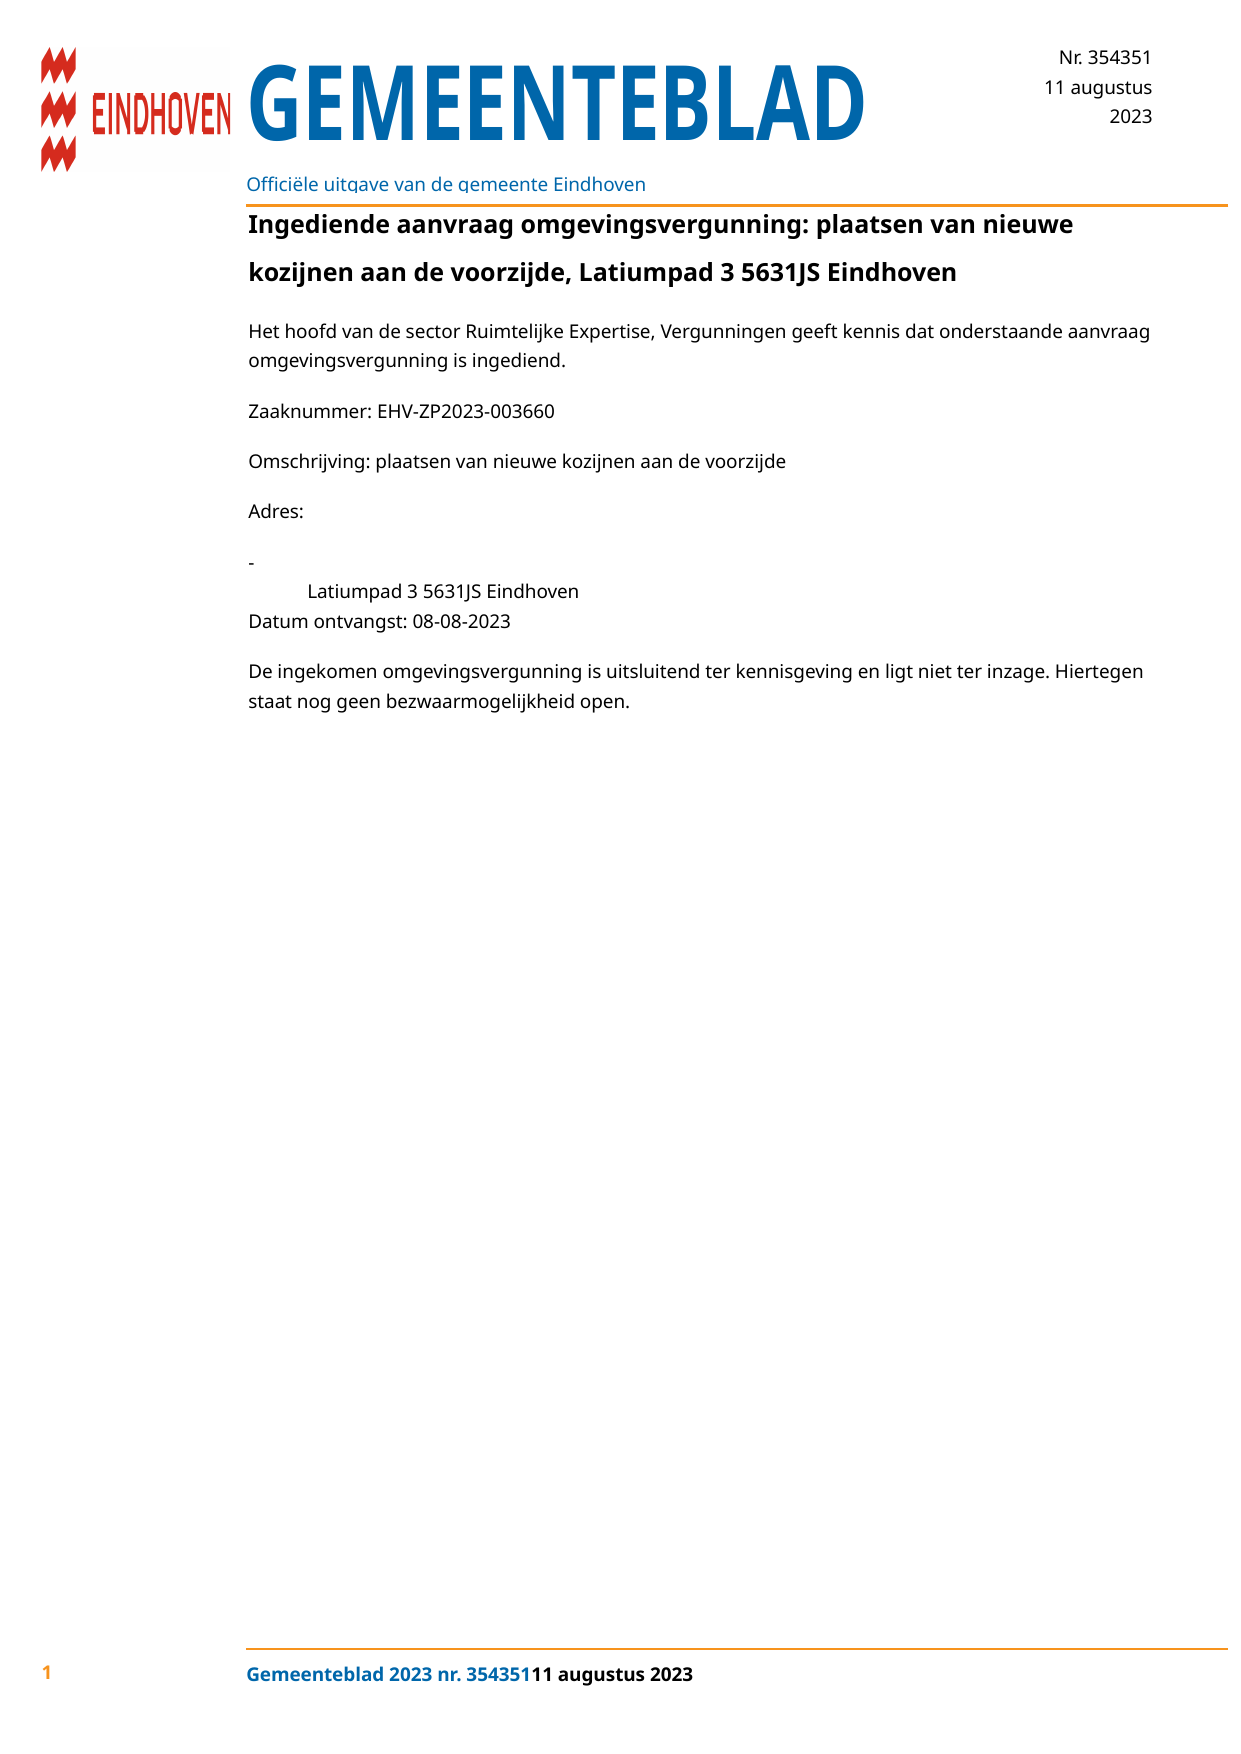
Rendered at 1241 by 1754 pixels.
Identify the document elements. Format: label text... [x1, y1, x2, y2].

text Zaaknummer: EHV-ZP2023-003660 [248, 398, 1152, 424]
text Omschrijving: plaatsen van nieuwe kozijnen aan de voorzijde [248, 448, 1152, 474]
picture [41, 47, 231, 172]
list Latiumpad 3 5631JS Eindhoven [248, 579, 1152, 604]
text Datum ontvangst: 08-08-2023 [248, 608, 1152, 634]
text Ingediende aanvraag omgevingsvergunning: plaatsen van nieuwe kozijnen aan de voorzijde, Latiumpad 3 5631JS Eindhoven [248, 207, 1152, 288]
text Adres: [248, 499, 1152, 524]
text Het hoofd van de sector Ruimtelijke Expertise, Vergunningen geeft kennis dat onderstaande aanvraag omgevingsvergunning is ingediend. [248, 318, 1152, 373]
text De ingekomen omgevingsvergunning is uitsluitend ter kennisgeving en ligt niet ter inzage. Hiertegen staat nog geen bezwaarmogelijkheid open. [248, 659, 1152, 714]
